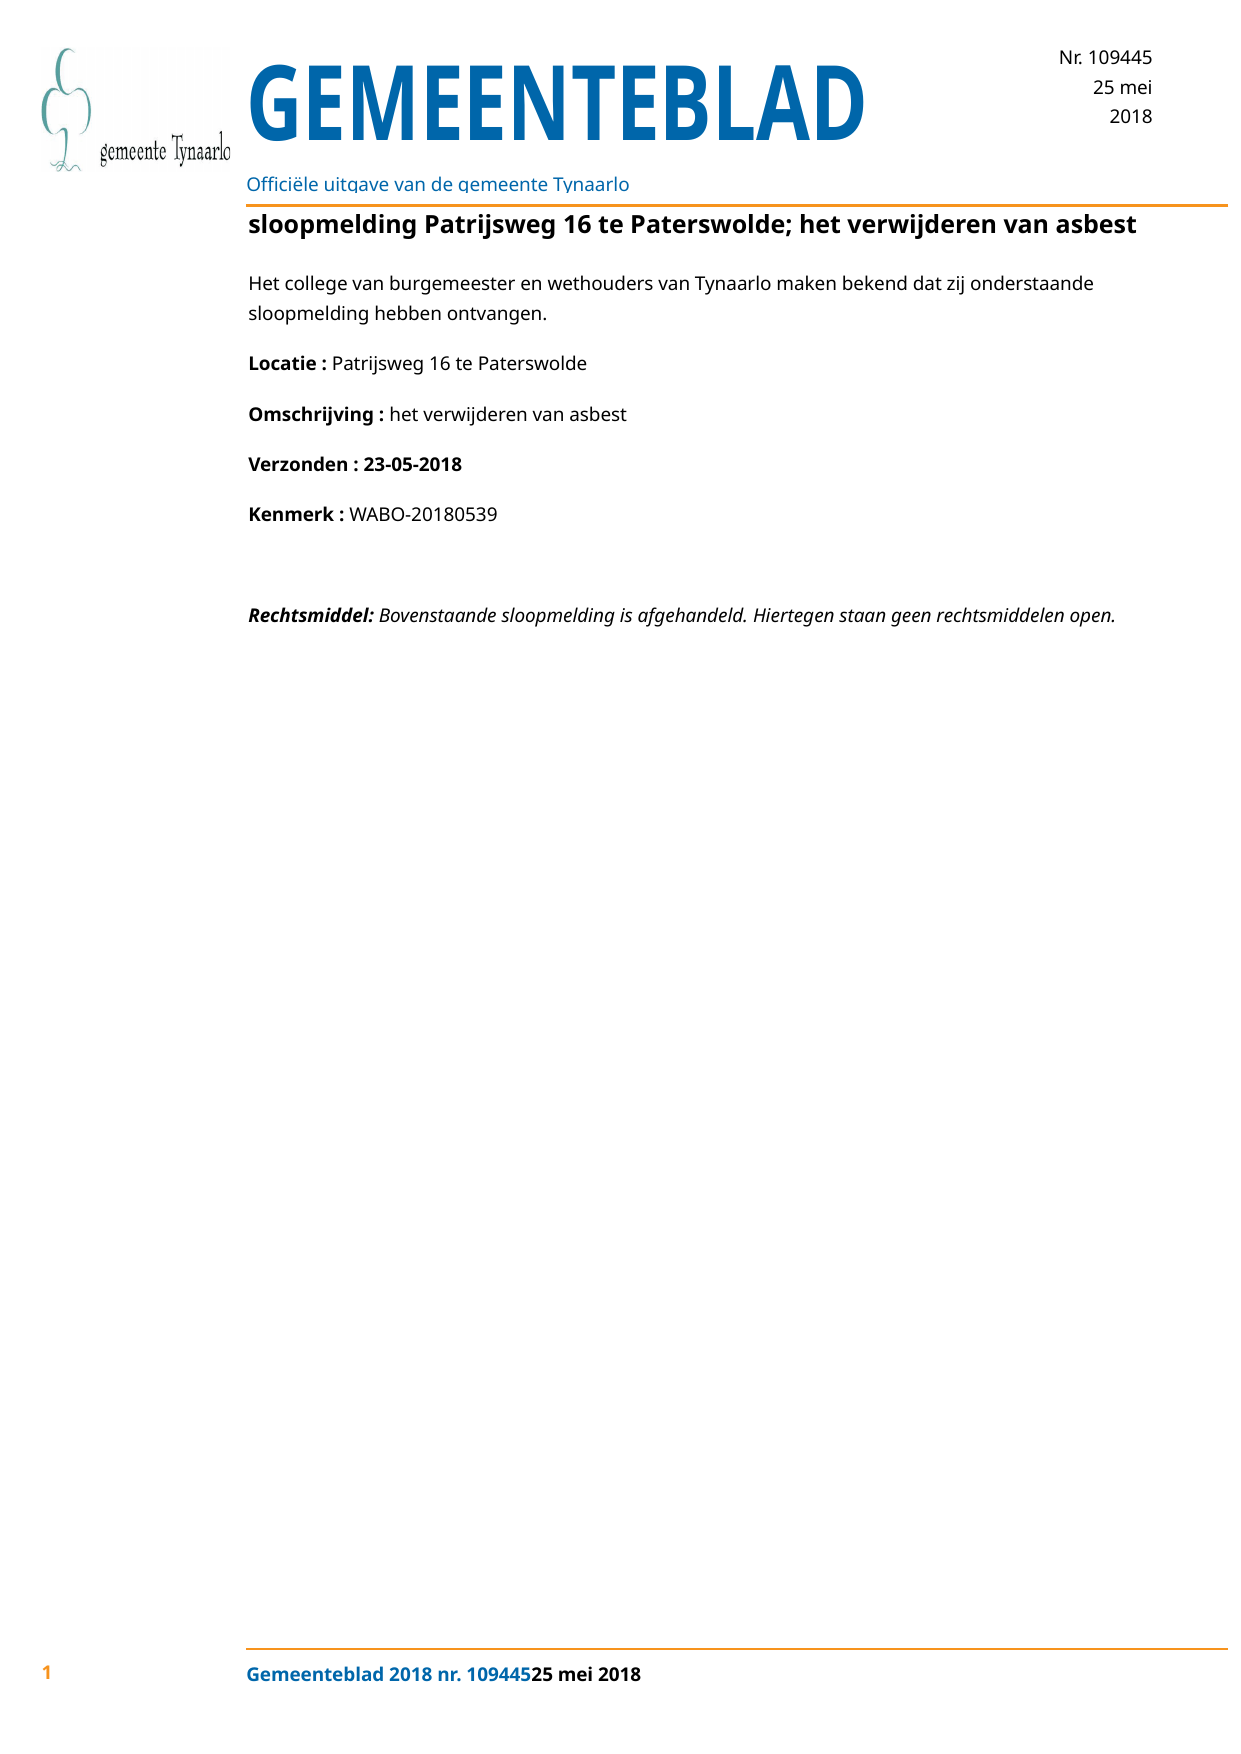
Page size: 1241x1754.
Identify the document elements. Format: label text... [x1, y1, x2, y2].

text Het college van burgemeester en wethouders van Tynaarlo maken bekend dat zij onderstaande sloopmelding hebben ontvangen. [248, 270, 1152, 326]
text Verzonden : 23-05-2018 [248, 451, 1152, 477]
text Locatie : Patrijsweg 16 te Paterswolde [248, 350, 1152, 376]
text Kenmerk : WABO-20180539 [248, 502, 1152, 527]
text Rechtsmiddel: Bovenstaande sloopmelding is afgehandeld. Hiertegen staan geen rechtsmiddelen open. [248, 602, 1152, 628]
text Omschrijving : het verwijderen van asbest [248, 401, 1152, 426]
picture [41, 47, 231, 172]
text sloopmelding Patrijsweg 16 te Paterswolde; het verwijderen van asbest [248, 207, 1152, 241]
